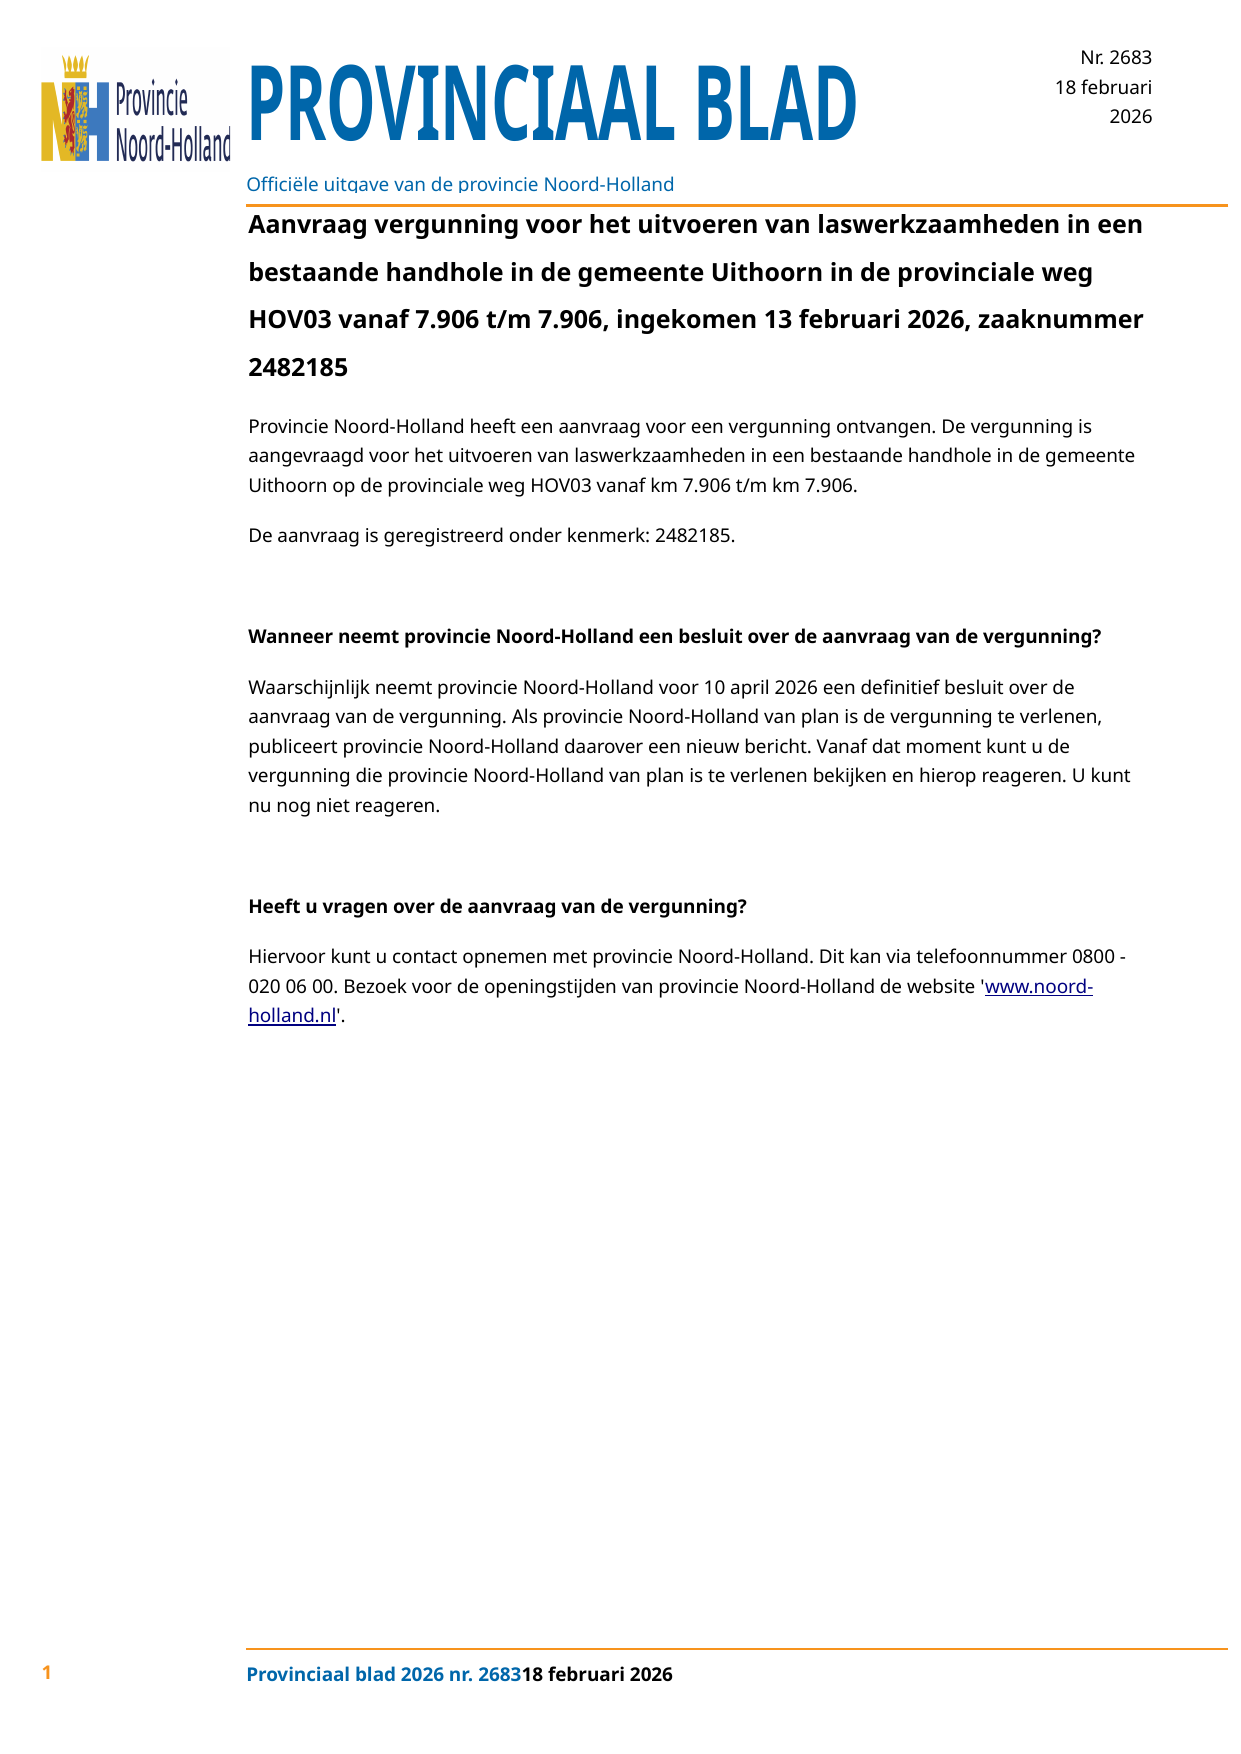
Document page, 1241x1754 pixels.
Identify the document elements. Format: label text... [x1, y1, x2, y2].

text Hiervoor kunt u contact opnemen met provincie Noord-Holland. Dit kan via telefoonnummer 0800 - 020 06 00. Bezoek voor de openingstijden van provincie Noord-Holland de website 'www.noord-holland.nl'. [248, 943, 1152, 1028]
text Aanvraag vergunning voor het uitvoeren van laswerkzaamheden in een bestaande handhole in de gemeente Uithoorn in de provinciale weg HOV03 vanaf 7.906 t/m 7.906, ingekomen 13 februari 2026, zaaknummer 2482185 [248, 207, 1152, 384]
text Provincie Noord-Holland heeft een aanvraag voor een vergunning ontvangen. De vergunning is aangevraagd voor het uitvoeren van laswerkzaamheden in een bestaande handhole in de gemeente Uithoorn op de provinciale weg HOV03 vanaf km 7.906 t/m km 7.906. [248, 413, 1152, 498]
text Heeft u vragen over de aanvraag van de vergunning? [248, 893, 1152, 919]
text De aanvraag is geregistreerd onder kenmerk: 2482185. [248, 523, 1152, 548]
text Wanneer neemt provincie Noord-Holland een besluit over de aanvraag van de vergunning? [248, 623, 1152, 649]
picture [41, 47, 231, 172]
text Waarschijnlijk neemt provincie Noord-Holland voor 10 april 2026 een definitief besluit over de aanvraag van de vergunning. Als provincie Noord-Holland van plan is de vergunning te verlenen, publiceert provincie Noord-Holland daarover een nieuw bericht. Vanaf dat moment kunt u de vergunning die provincie Noord-Holland van plan is te verlenen bekijken en hierop reageren. U kunt nu nog niet reageren. [248, 674, 1152, 818]
